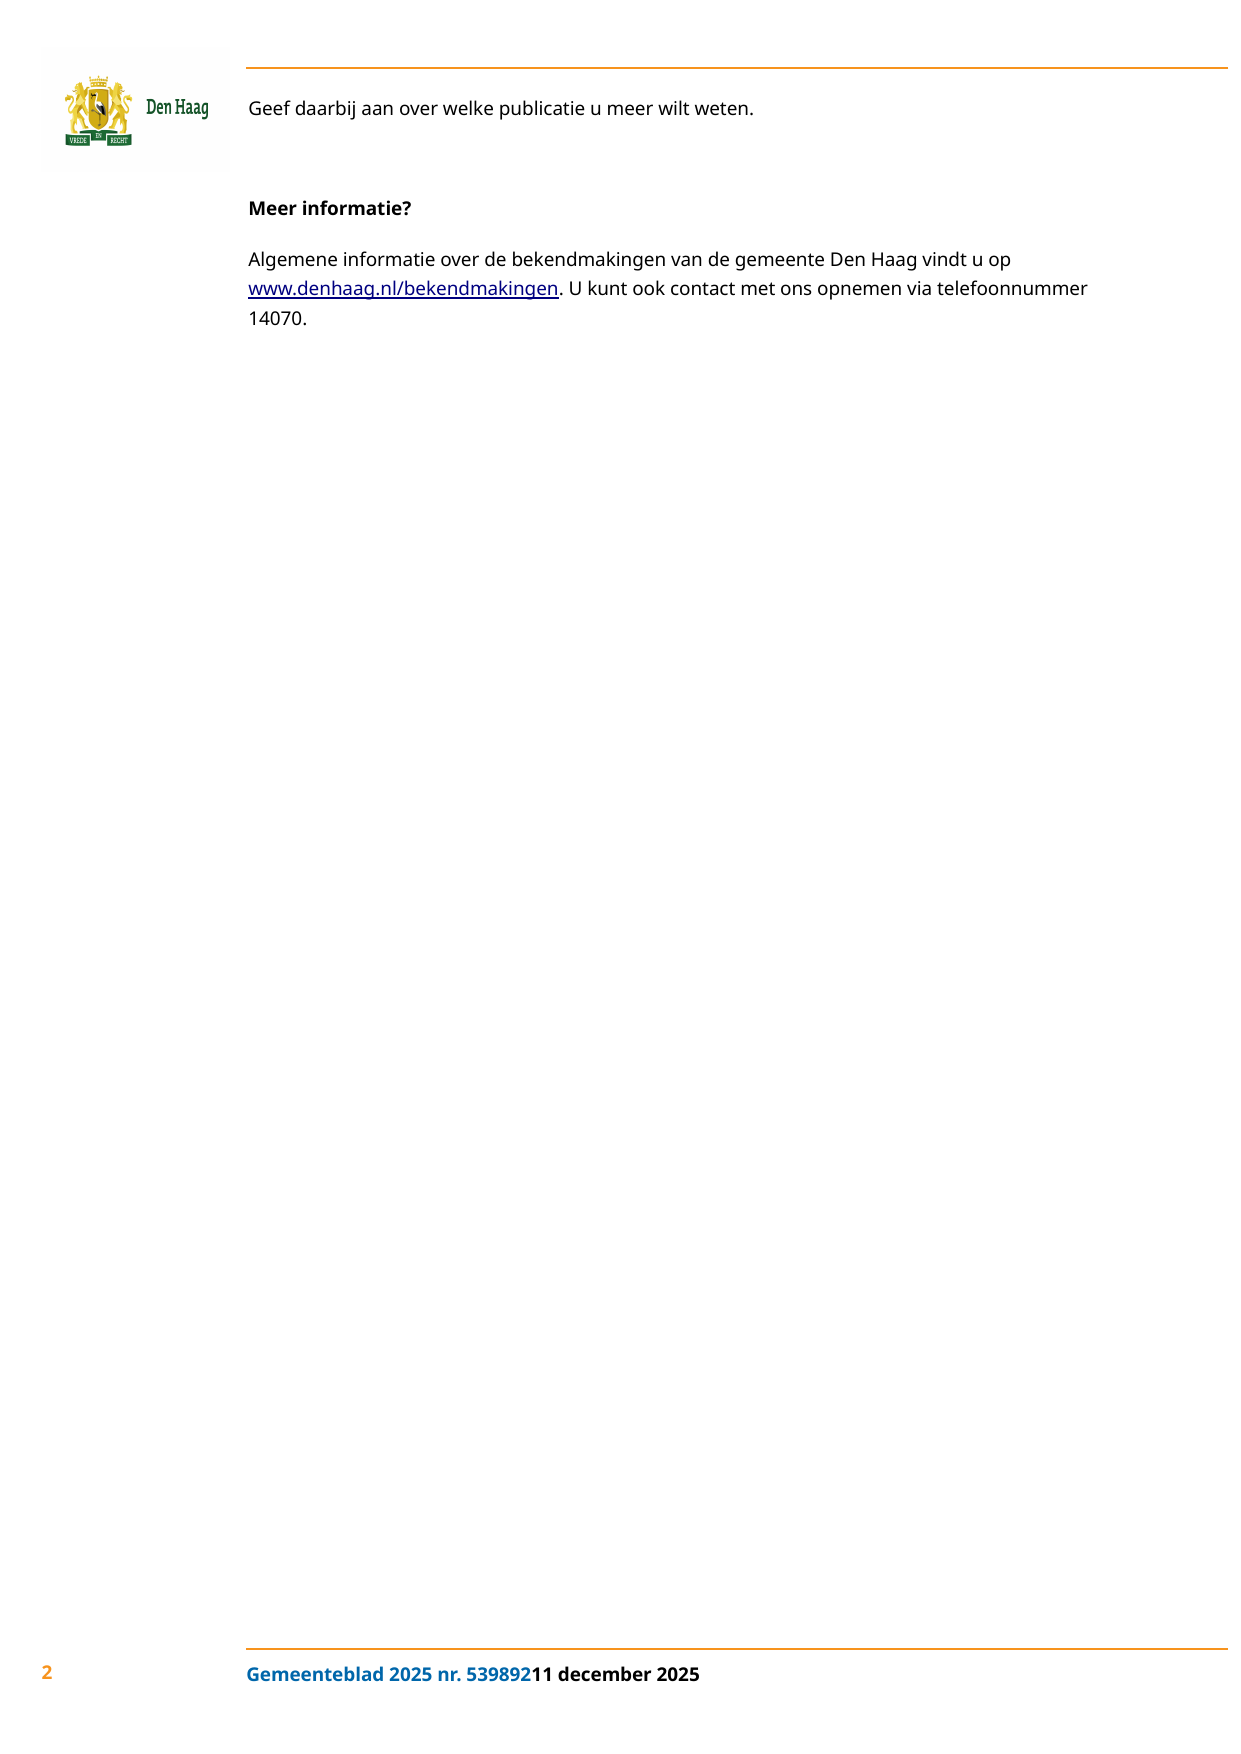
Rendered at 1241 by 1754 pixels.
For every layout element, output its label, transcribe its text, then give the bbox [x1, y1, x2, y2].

text Algemene informatie over de bekendmakingen van de gemeente Den Haag vindt u op www.denhaag.nl/bekendmakingen. U kunt ook contact met ons opnemen via telefoonnummer 14070. [248, 246, 1152, 331]
picture [41, 47, 231, 172]
text Geef daarbij aan over welke publicatie u meer wilt weten. [248, 95, 1152, 121]
text Meer informatie? [248, 196, 1152, 221]
